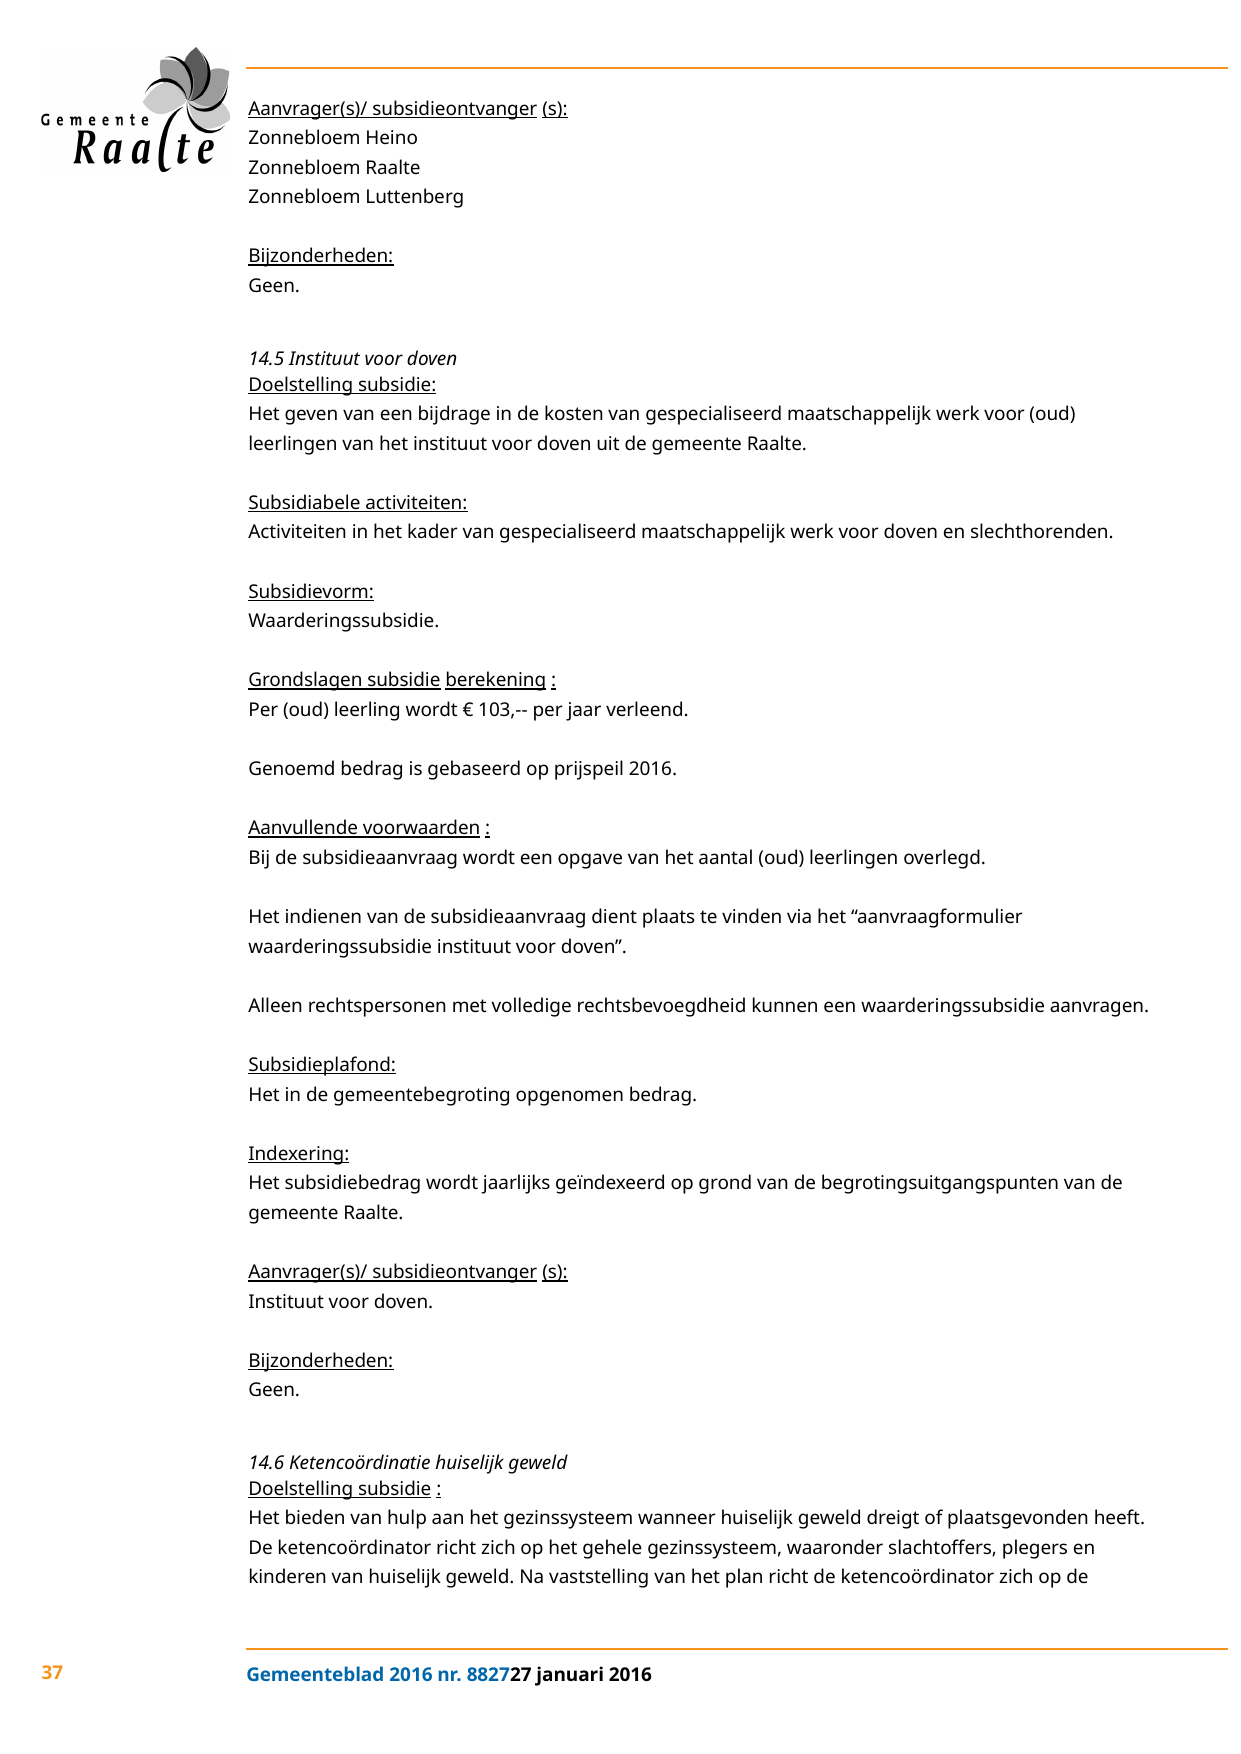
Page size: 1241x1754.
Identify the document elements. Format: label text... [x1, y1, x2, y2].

text Geen. [248, 272, 1152, 298]
text Het in de gemeentebegroting opgenomen bedrag. [248, 1081, 1152, 1106]
text Per (oud) leerling wordt € 103,-- per jaar verleend. [248, 696, 1152, 722]
text Zonnebloem Luttenberg [248, 183, 1152, 209]
text Activiteiten in het kader van gespecialiseerd maatschappelijk werk voor doven en slechthorenden. [248, 519, 1152, 544]
text De ketencoördinator richt zich op het gehele gezinssysteem, waaronder slachtoffers, plegers en kinderen van huiselijk geweld. Na vaststelling van het plan richt de ketencoördinator zich op de [248, 1534, 1152, 1589]
text Bij de subsidieaanvraag wordt een opgave van het aantal (oud) leerlingen overlegd. [248, 844, 1152, 870]
text Subsidieplafond: [248, 1051, 1152, 1077]
text Waarderingssubsidie. [248, 607, 1152, 633]
text 14.6 Ketencoördinatie huiselijk geweld [248, 1449, 1152, 1475]
text Alleen rechtspersonen met volledige rechtsbevoegdheid kunnen een waarderingssubsidie aanvragen. [248, 992, 1152, 1018]
text Zonnebloem Heino [248, 124, 1152, 150]
text Geen. [248, 1377, 1152, 1402]
text Zonnebloem Raalte [248, 154, 1152, 180]
text Bijzonderheden: [248, 243, 1152, 268]
text Het bieden van hulp aan het gezinssysteem wanneer huiselijk geweld dreigt of plaatsgevonden heeft. [248, 1504, 1152, 1530]
text 14.5 Instituut voor doven [248, 345, 1152, 371]
text Subsidievorm: [248, 578, 1152, 603]
text Aanvrager(s)/ subsidieontvanger (s): [248, 95, 1152, 121]
text Doelstelling subsidie: [248, 371, 1152, 396]
text Het geven van een bijdrage in de kosten van gespecialiseerd maatschappelijk werk voor (oud) leerlingen van het instituut voor doven uit de gemeente Raalte. [248, 400, 1152, 456]
text Aanvullende voorwaarden : [248, 814, 1152, 840]
text Het indienen van de subsidieaanvraag dient plaats te vinden via het “aanvraagformulier waarderingssubsidie instituut voor doven”. [248, 903, 1152, 958]
text Aanvrager(s)/ subsidieontvanger (s): [248, 1258, 1152, 1284]
text Instituut voor doven. [248, 1288, 1152, 1313]
picture [41, 47, 231, 172]
text Bijzonderheden: [248, 1347, 1152, 1373]
text Grondslagen subsidie berekening : [248, 667, 1152, 692]
text Subsidiabele activiteiten: [248, 489, 1152, 515]
text Het subsidiebedrag wordt jaarlijks geïndexeerd op grond van de begrotingsuitgangspunten van de gemeente Raalte. [248, 1169, 1152, 1225]
text Doelstelling subsidie : [248, 1475, 1152, 1501]
text Genoemd bedrag is gebaseerd op prijspeil 2016. [248, 755, 1152, 781]
text Indexering: [248, 1140, 1152, 1166]
